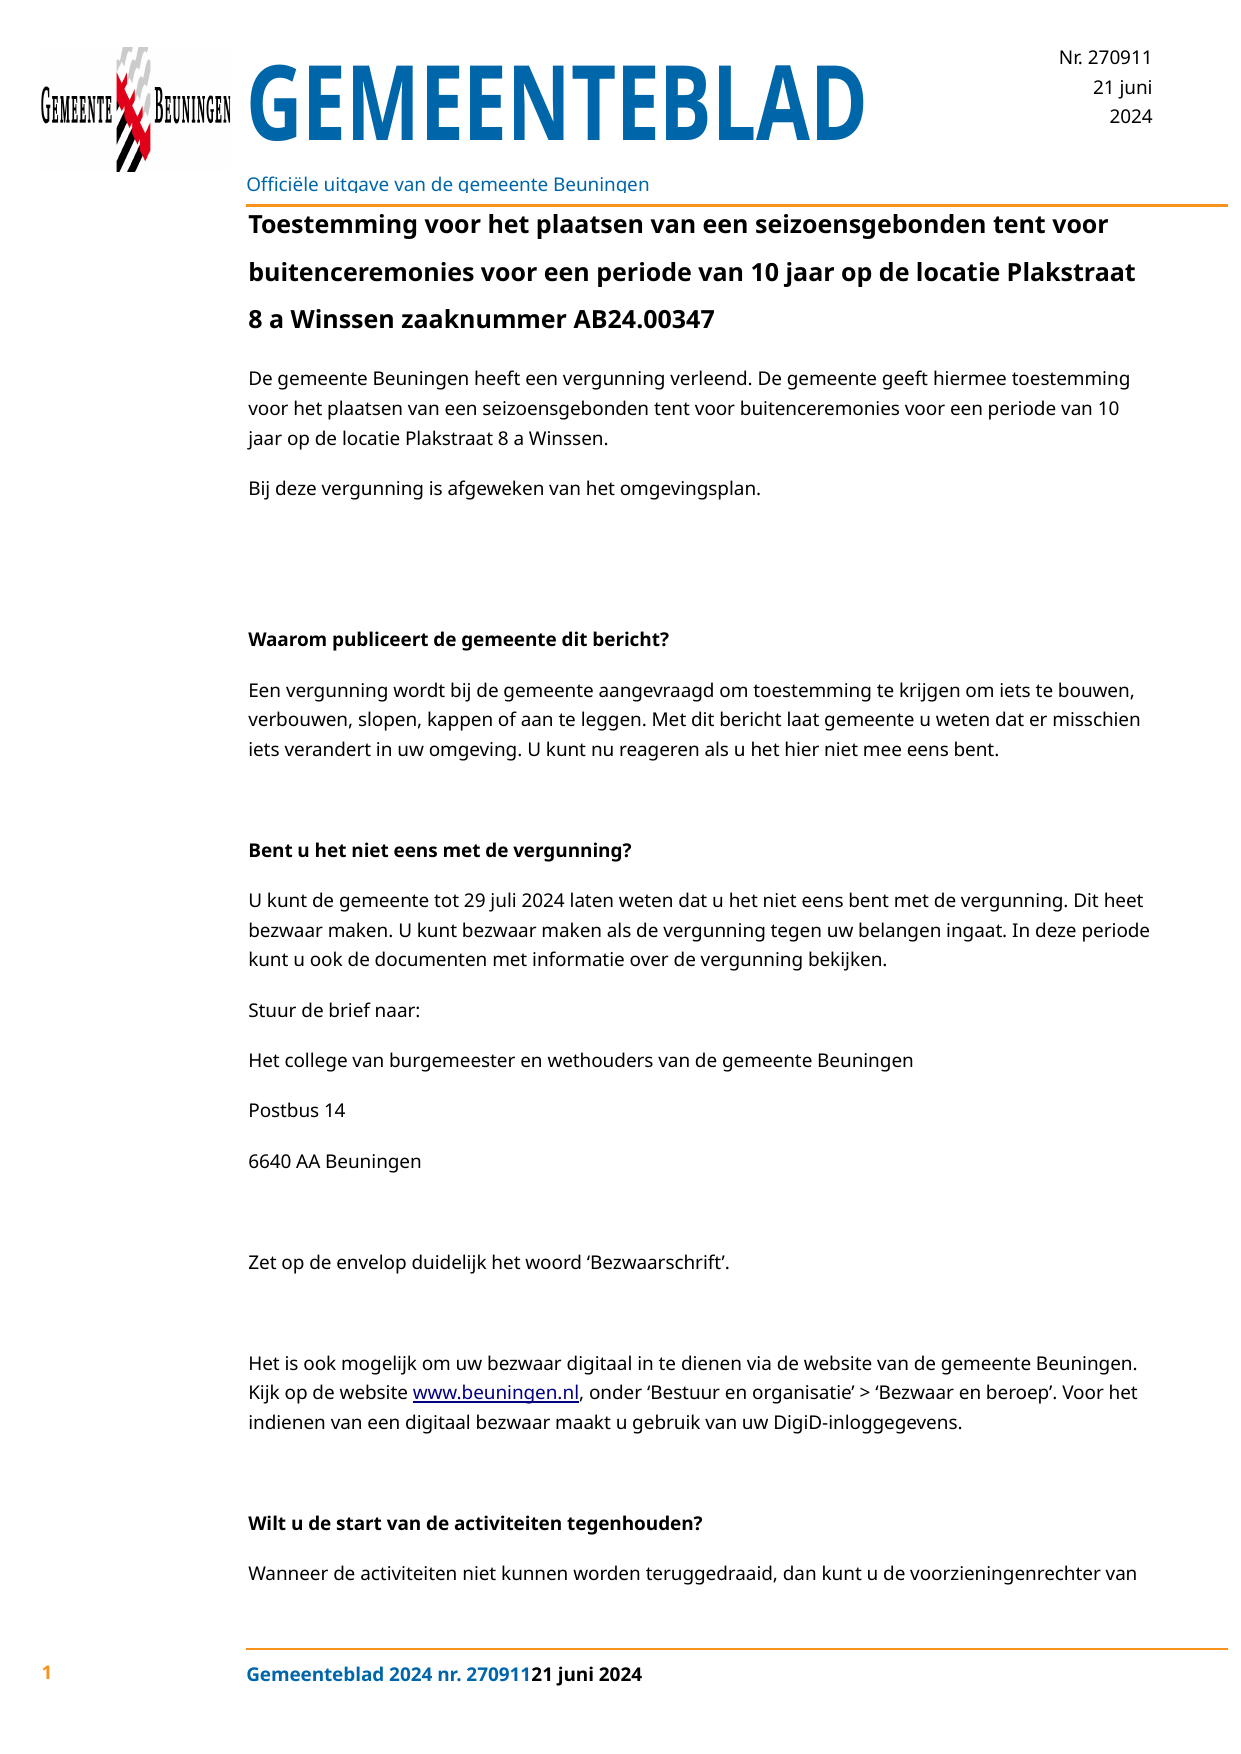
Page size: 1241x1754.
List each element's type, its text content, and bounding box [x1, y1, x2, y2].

text U kunt de gemeente tot 29 juli 2024 laten weten dat u het niet eens bent met de vergunning. Dit heet bezwaar maken. U kunt bezwaar maken als de vergunning tegen uw belangen ingaat. In deze periode kunt u ook de documenten met informatie over de vergunning bekijken. [248, 887, 1152, 972]
text Stuur de brief naar: [248, 997, 1152, 1022]
picture [41, 47, 231, 172]
text De gemeente Beuningen heeft een vergunning verleend. De gemeente geeft hiermee toestemming voor het plaatsen van een seizoensgebonden tent voor buitenceremonies voor een periode van 10 jaar op de locatie Plakstraat 8 a Winssen. [248, 366, 1152, 450]
text Wilt u de start van de activiteiten tegenhouden? [248, 1510, 1152, 1535]
text Bent u het niet eens met de vergunning? [248, 837, 1152, 862]
text Bij deze vergunning is afgeweken van het omgevingsplan. [248, 475, 1152, 501]
text Zet op de envelop duidelijk het woord ‘Bezwaarschrift’. [248, 1249, 1152, 1274]
text 6640 AA Beuningen [248, 1148, 1152, 1174]
text Waarom publiceert de gemeente dit bericht? [248, 626, 1152, 652]
text Wanneer de activiteiten niet kunnen worden teruggedraaid, dan kunt u de voorzieningenrechter van [248, 1560, 1152, 1586]
text Het college van burgemeester en wethouders van de gemeente Beuningen [248, 1047, 1152, 1073]
text Het is ook mogelijk om uw bezwaar digitaal in te dienen via de website van de gemeente Beuningen. Kijk op de website www.beuningen.nl, onder ‘Bestuur en organisatie’ > ‘Bezwaar en beroep’. Voor het indienen van een digitaal bezwaar maakt u gebruik van uw DigiD-inloggegevens. [248, 1350, 1152, 1434]
text Toestemming voor het plaatsen van een seizoensgebonden tent voor buitenceremonies voor een periode van 10 jaar op de locatie Plakstraat 8 a Winssen zaaknummer AB24.00347 [248, 207, 1152, 336]
text Postbus 14 [248, 1098, 1152, 1123]
text Een vergunning wordt bij de gemeente aangevraagd om toestemming te krijgen om iets te bouwen, verbouwen, slopen, kappen of aan te leggen. Met dit bericht laat gemeente u weten dat er misschien iets verandert in uw omgeving. U kunt nu reageren als u het hier niet mee eens bent. [248, 677, 1152, 762]
